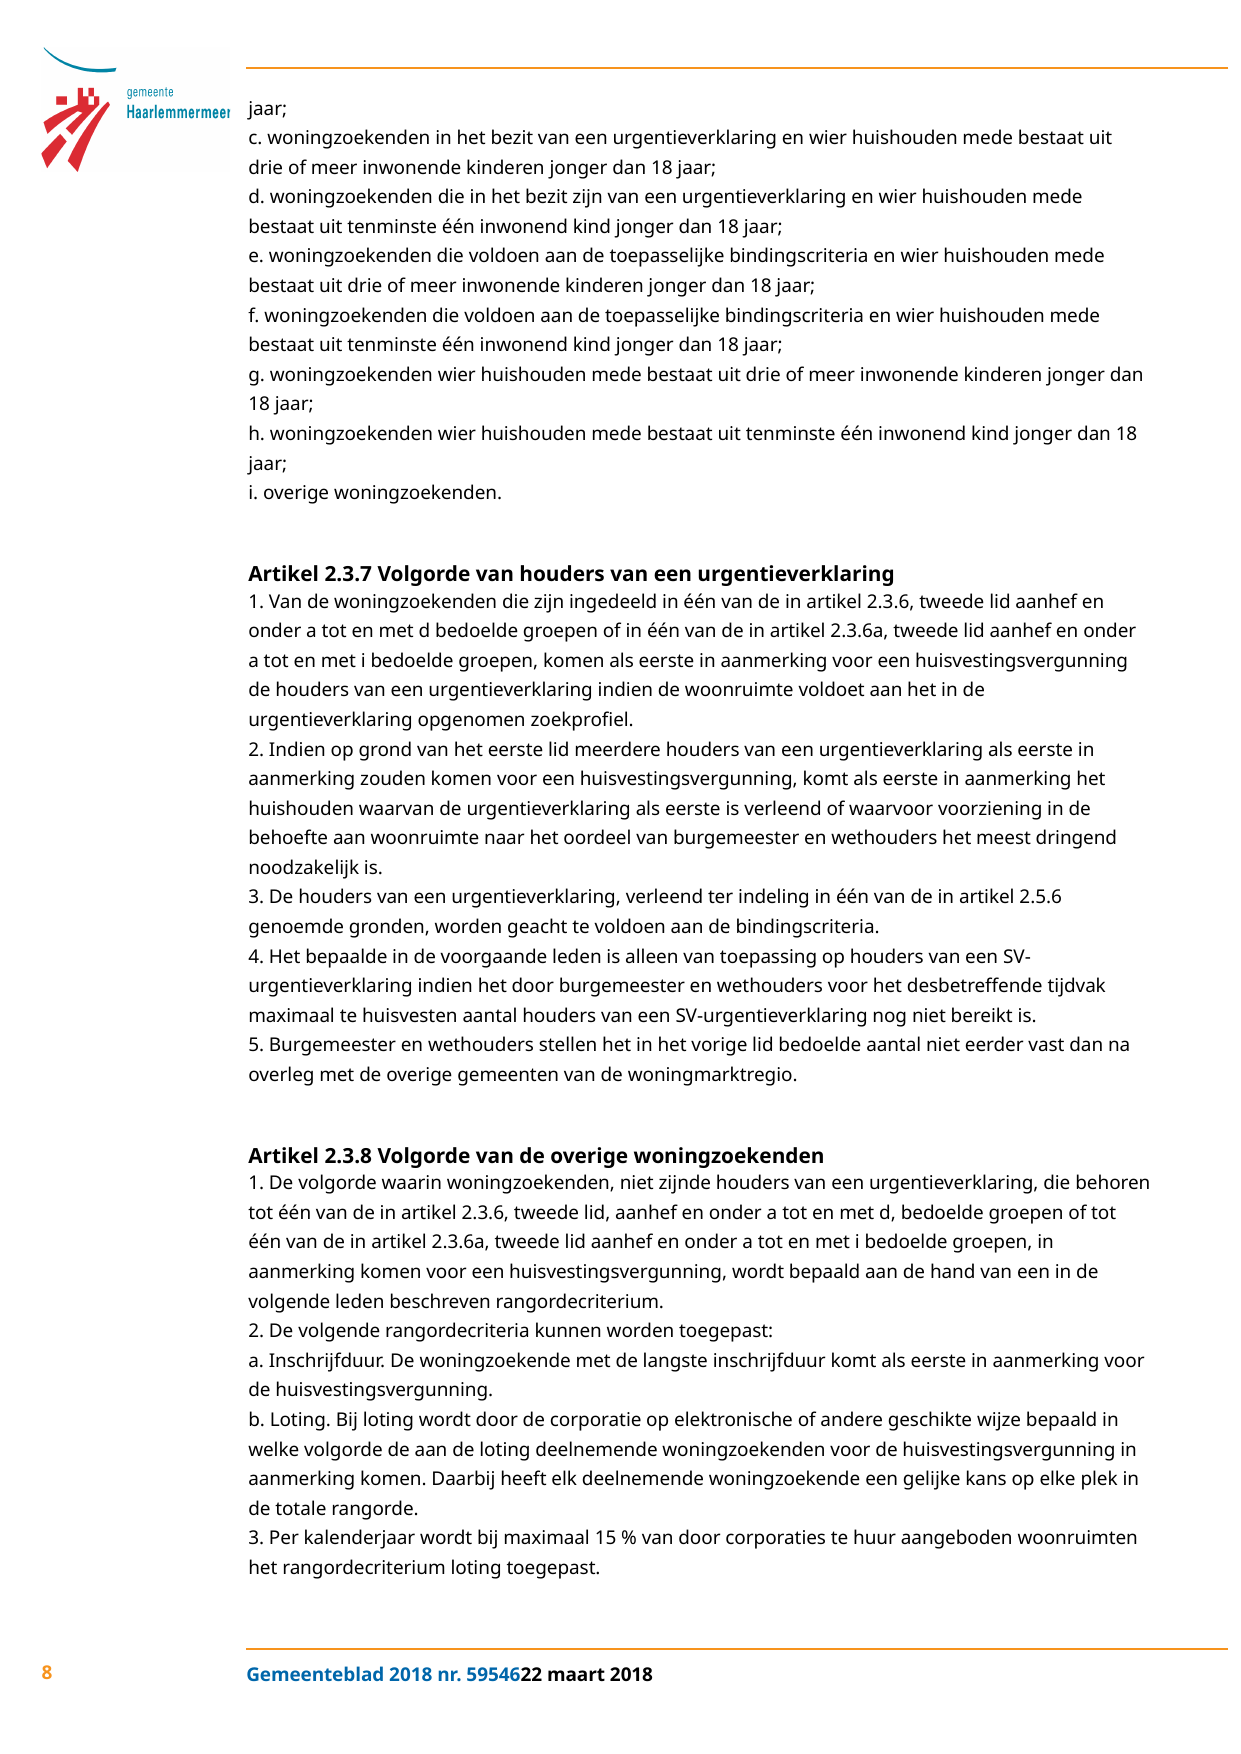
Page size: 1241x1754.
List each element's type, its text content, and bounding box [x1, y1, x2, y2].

text d. woningzoekenden die in het bezit zijn van een urgentieverklaring en wier huishouden mede bestaat uit tenminste één inwonend kind jonger dan 18 jaar; [248, 183, 1152, 239]
text 3. De houders van een urgentieverklaring, verleend ter indeling in één van de in artikel 2.5.6 genoemde gronden, worden geacht te voldoen aan de bindingscriteria. [248, 884, 1152, 939]
text 3. Per kalenderjaar wordt bij maximaal 15 % van door corporaties te huur aangeboden woonruimten het rangordecriterium loting toegepast. [248, 1524, 1152, 1580]
text g. woningzoekenden wier huishouden mede bestaat uit drie of meer inwonende kinderen jonger dan 18 jaar; [248, 361, 1152, 416]
text Artikel 2.3.8 Volgorde van de overige woningzoekenden [248, 1141, 1152, 1169]
picture [41, 47, 231, 172]
text h. woningzoekenden wier huishouden mede bestaat uit tenminste één inwonend kind jonger dan 18 jaar; [248, 420, 1152, 476]
text 2. Indien op grond van het eerste lid meerdere houders van een urgentieverklaring als eerste in aanmerking zouden komen voor een huisvestingsvergunning, komt als eerste in aanmerking het huishouden waarvan de urgentieverklaring als eerste is verleend of waarvoor voorziening in de behoefte aan woonruimte naar het oordeel van burgemeester en wethouders het meest dringend noodzakelijk is. [248, 736, 1152, 880]
text Artikel 2.3.7 Volgorde van houders van een urgentieverklaring [248, 559, 1152, 588]
text 5. Burgemeester en wethouders stellen het in het vorige lid bedoelde aantal niet eerder vast dan na overleg met de overige gemeenten van de woningmarktregio. [248, 1032, 1152, 1087]
text e. woningzoekenden die voldoen aan de toepasselijke bindingscriteria en wier huishouden mede bestaat uit drie of meer inwonende kinderen jonger dan 18 jaar; [248, 243, 1152, 298]
text 2. De volgende rangordecriteria kunnen worden toegepast: [248, 1317, 1152, 1343]
text a. Inschrijfduur. De woningzoekende met de langste inschrijfduur komt als eerste in aanmerking voor de huisvestingsvergunning. [248, 1347, 1152, 1402]
text 1. De volgorde waarin woningzoekenden, niet zijnde houders van een urgentieverklaring, die behoren tot één van de in artikel 2.3.6, tweede lid, aanhef en onder a tot en met d, bedoelde groepen of tot één van de in artikel 2.3.6a, tweede lid aanhef en onder a tot en met i bedoelde groepen, in aanmerking komen voor een huisvestingsvergunning, wordt bepaald aan de hand van een in de volgende leden beschreven rangordecriterium. [248, 1169, 1152, 1314]
text jaar; [248, 95, 1152, 121]
text 4. Het bepaalde in de voorgaande leden is alleen van toepassing op houders van een SV-urgentieverklaring indien het door burgemeester en wethouders voor het desbetreffende tijdvak maximaal te huisvesten aantal houders van een SV-urgentieverklaring nog niet bereikt is. [248, 943, 1152, 1028]
text 1. Van de woningzoekenden die zijn ingedeeld in één van de in artikel 2.3.6, tweede lid aanhef en onder a tot en met d bedoelde groepen of in één van de in artikel 2.3.6a, tweede lid aanhef en onder a tot en met i bedoelde groepen, komen als eerste in aanmerking voor een huisvestingsvergunning de houders van een urgentieverklaring indien de woonruimte voldoet aan het in de urgentieverklaring opgenomen zoekprofiel. [248, 588, 1152, 732]
text c. woningzoekenden in het bezit van een urgentieverklaring en wier huishouden mede bestaat uit drie of meer inwonende kinderen jonger dan 18 jaar; [248, 124, 1152, 180]
text f. woningzoekenden die voldoen aan de toepasselijke bindingscriteria en wier huishouden mede bestaat uit tenminste één inwonend kind jonger dan 18 jaar; [248, 302, 1152, 357]
text b. Loting. Bij loting wordt door de corporatie op elektronische of andere geschikte wijze bepaald in welke volgorde de aan de loting deelnemende woningzoekenden voor de huisvestingsvergunning in aanmerking komen. Daarbij heeft elk deelnemende woningzoekende een gelijke kans op elke plek in de totale rangorde. [248, 1406, 1152, 1521]
text i. overige woningzoekenden. [248, 479, 1152, 505]
